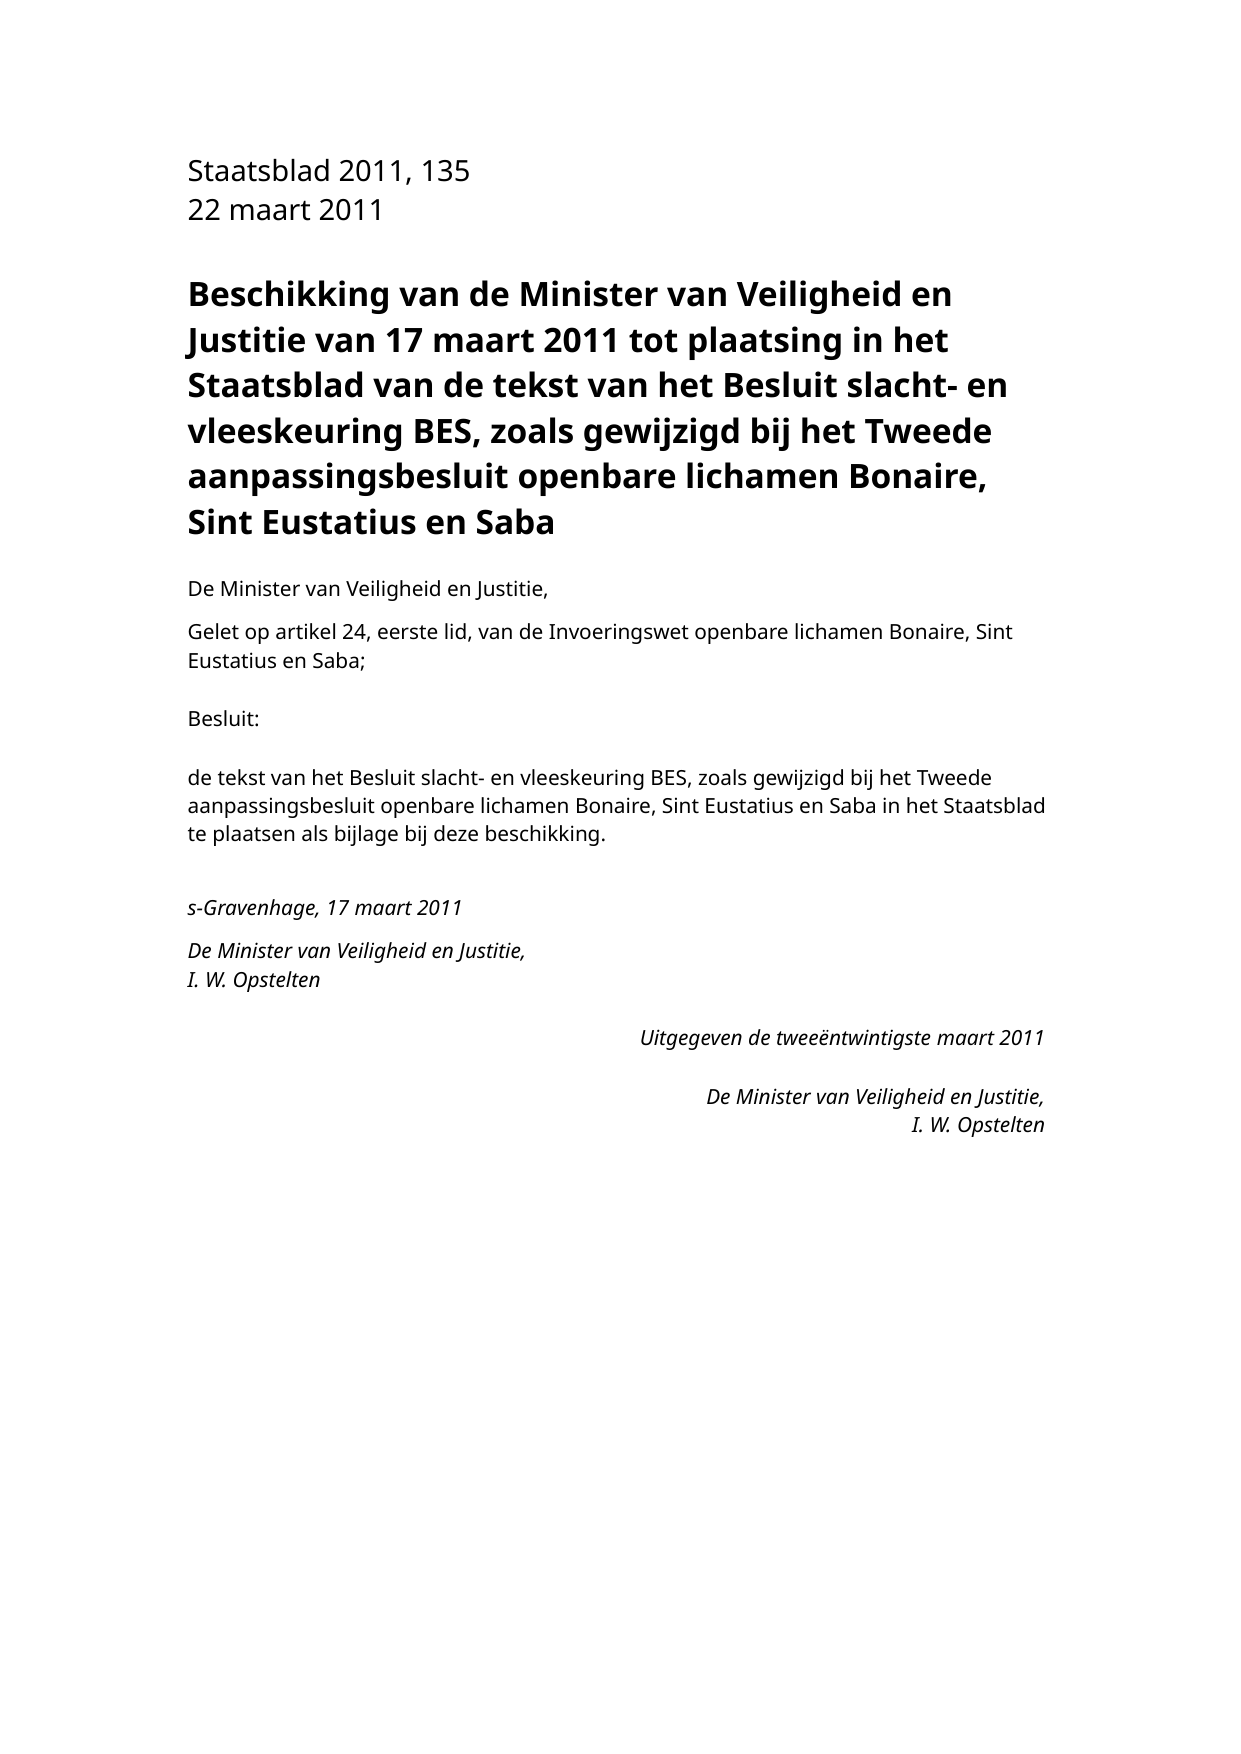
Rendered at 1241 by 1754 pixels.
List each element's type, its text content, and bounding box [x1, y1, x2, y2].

text 22 maart 2011 [187, 190, 1053, 229]
subtitle Beschikking van de Minister van Veiligheid en Justitie van 17 maart 2011 tot plaatsing in het Staatsblad van de tekst van het Besluit slacht- en vleeskeuring BES, zoals gewijzigd bij het Tweede aanpassingsbesluit openbare lichamen Bonaire, Sint Eustatius en Saba [187, 271, 1053, 544]
text De Minister van Veiligheid en Justitie, [187, 936, 1053, 965]
text De Minister van Veiligheid en Justitie, [187, 1082, 1053, 1110]
text Staatsblad 2011, 135 [187, 150, 1053, 190]
text I. W. Opstelten [187, 965, 1053, 993]
text de tekst van het Besluit slacht- en vleeskeuring BES, zoals gewijzigd bij het Tweede aanpassingsbesluit openbare lichamen Bonaire, Sint Eustatius en Saba in het Staatsblad te plaatsen als bijlage bij deze beschikking. [187, 763, 1053, 848]
text Gelet op artikel 24, eerste lid, van de Invoeringswet openbare lichamen Bonaire, Sint Eustatius en Saba; [187, 617, 1053, 674]
text Uitgegeven de tweeëntwintigste maart 2011 [187, 1023, 1053, 1052]
text s-Gravenhage, 17 maart 2011 [187, 893, 1053, 921]
text I. W. Opstelten [187, 1110, 1053, 1139]
text Besluit: [187, 704, 1053, 733]
text De Minister van Veiligheid en Justitie, [187, 574, 1053, 602]
